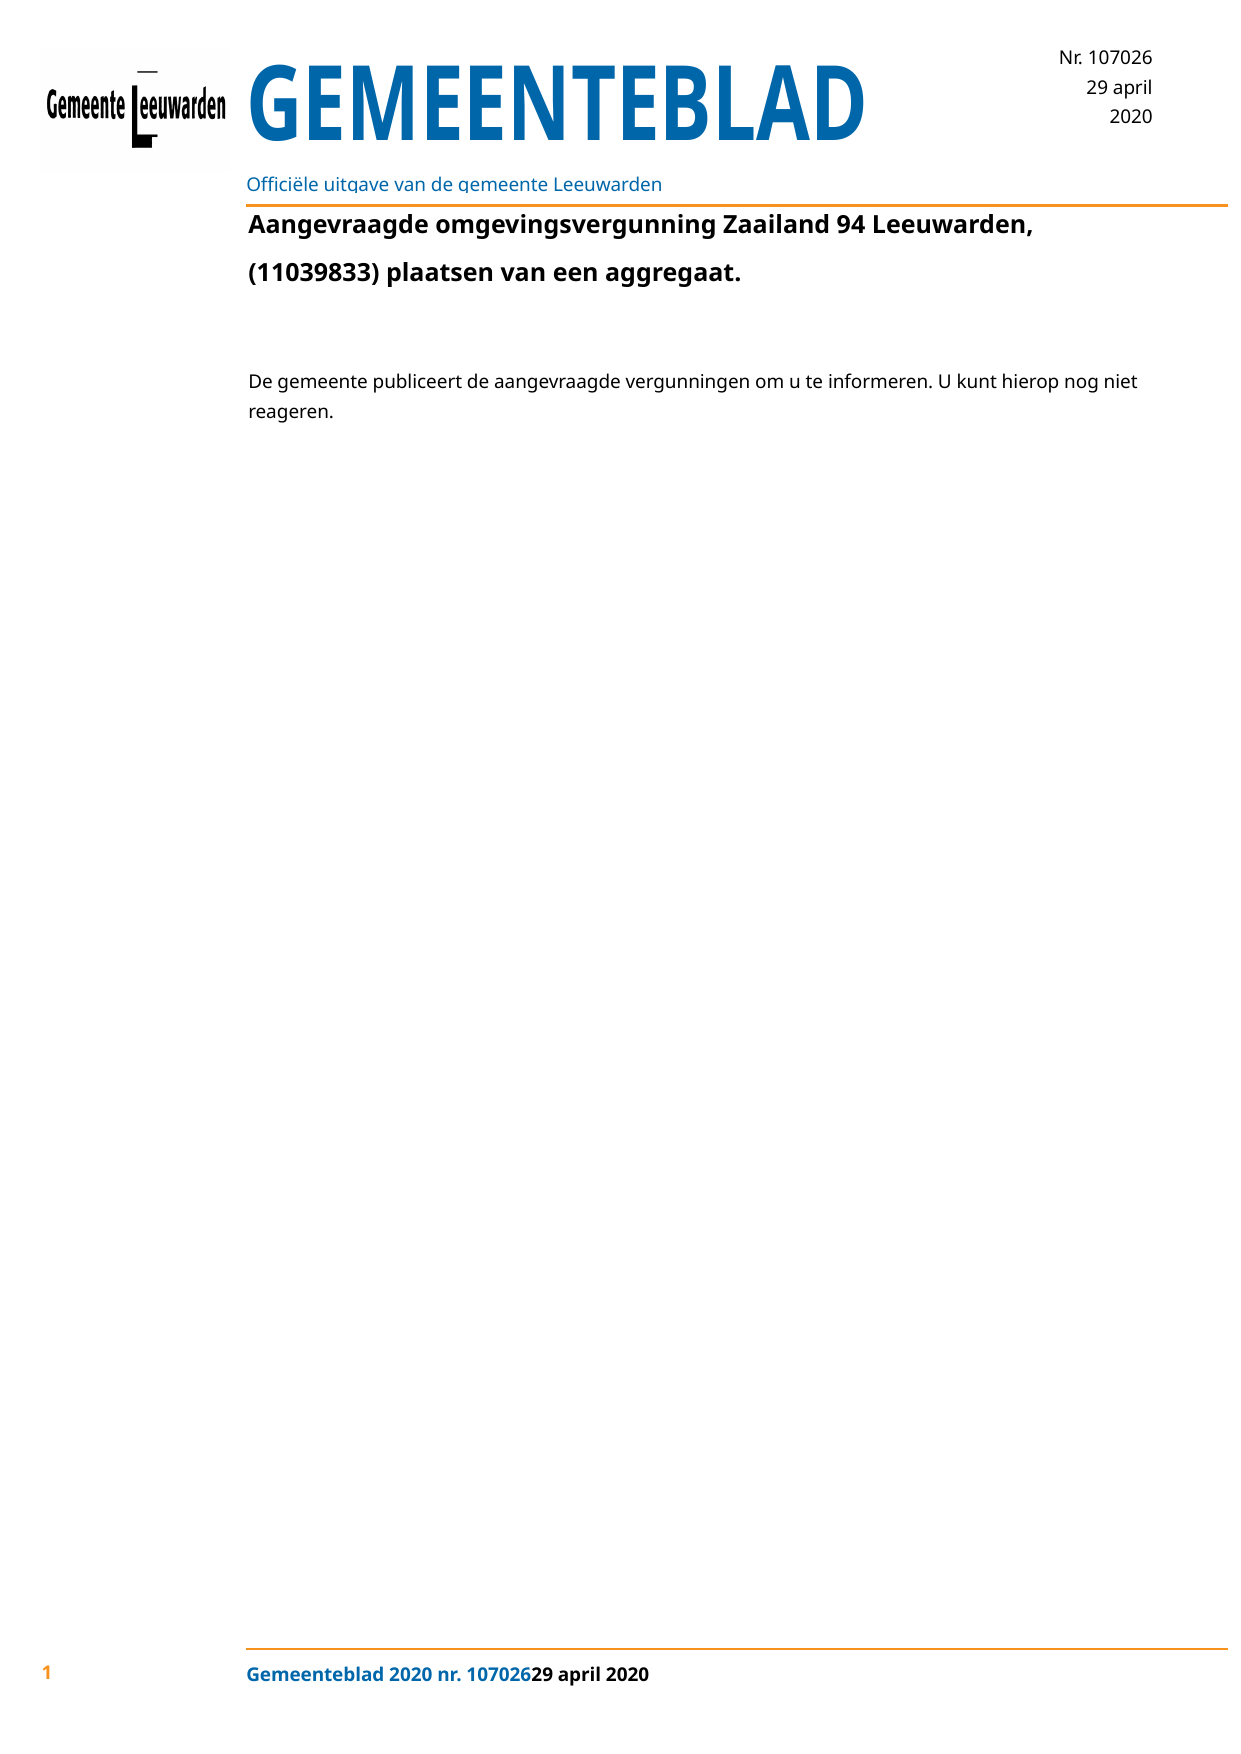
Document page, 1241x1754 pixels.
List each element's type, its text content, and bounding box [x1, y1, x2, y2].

text De gemeente publiceert de aangevraagde vergunningen om u te informeren. U kunt hierop nog niet reageren. [248, 368, 1152, 424]
picture [41, 47, 231, 172]
text Aangevraagde omgevingsvergunning Zaailand 94 Leeuwarden, (11039833) plaatsen van een aggregaat. [248, 207, 1152, 288]
